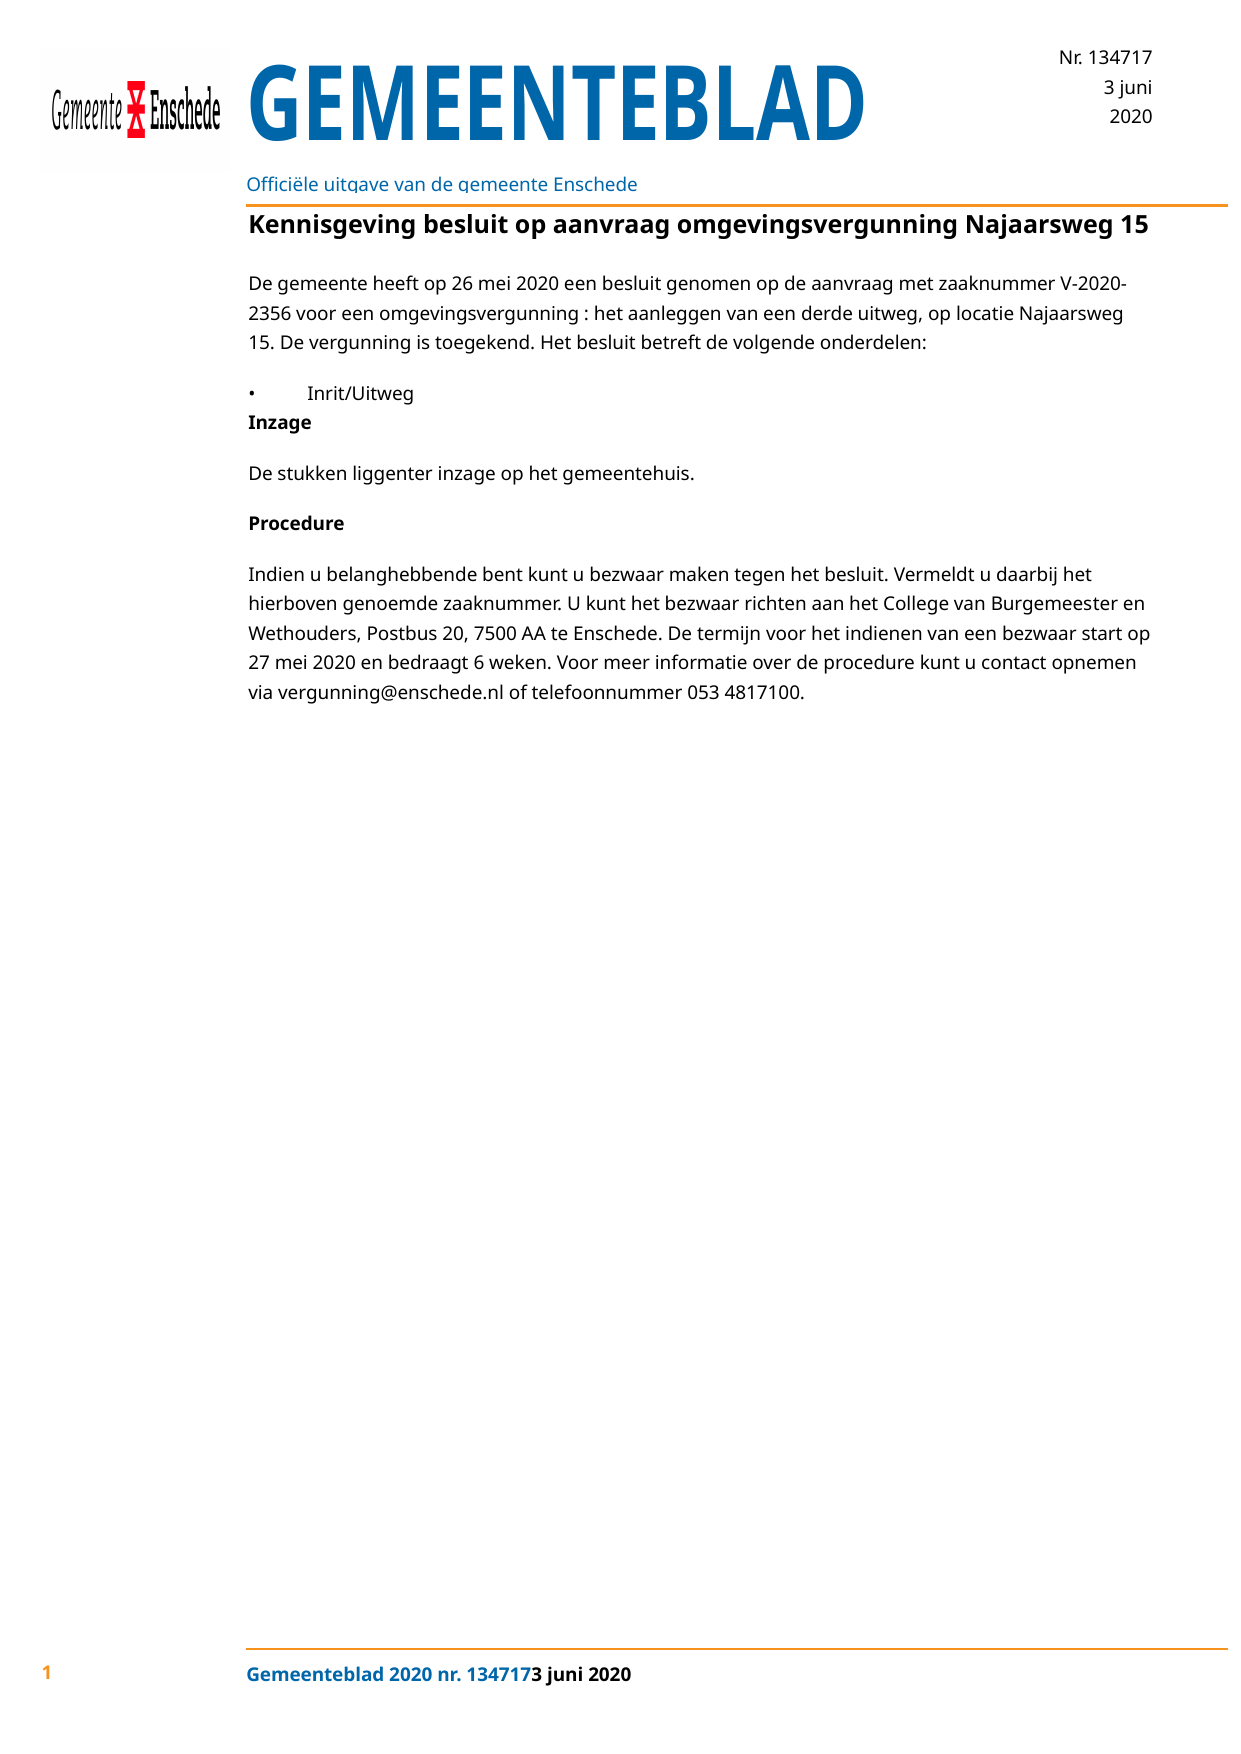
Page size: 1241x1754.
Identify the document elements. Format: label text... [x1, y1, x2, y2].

list Inrit/Uitweg [248, 380, 1152, 406]
text De gemeente heeft op 26 mei 2020 een besluit genomen op de aanvraag met zaaknummer V-2020-2356 voor een omgevingsvergunning : het aanleggen van een derde uitweg, op locatie Najaarsweg 15. De vergunning is toegekend. Het besluit betreft de volgende onderdelen: [248, 270, 1152, 355]
text Inzage [248, 409, 1152, 435]
picture [41, 47, 231, 172]
text De stukken liggenter inzage op het gemeentehuis. [248, 460, 1152, 486]
text Procedure [248, 510, 1152, 536]
text Kennisgeving besluit op aanvraag omgevingsvergunning Najaarsweg 15 [248, 207, 1152, 241]
text Indien u belanghebbende bent kunt u bezwaar maken tegen het besluit. Vermeldt u daarbij het hierboven genoemde zaaknummer. U kunt het bezwaar richten aan het College van Burgemees­ter en Wethouders, Postbus 20, 7500 AA te Enschede. De termijn voor het indienen van een bezwaar start op 27 mei 2020 en bedraagt 6 weken. Voor meer informatie over de procedure kunt u contact opnemen via vergunning@enschede.nl of telefoonnummer 053 4817100. [248, 561, 1152, 705]
